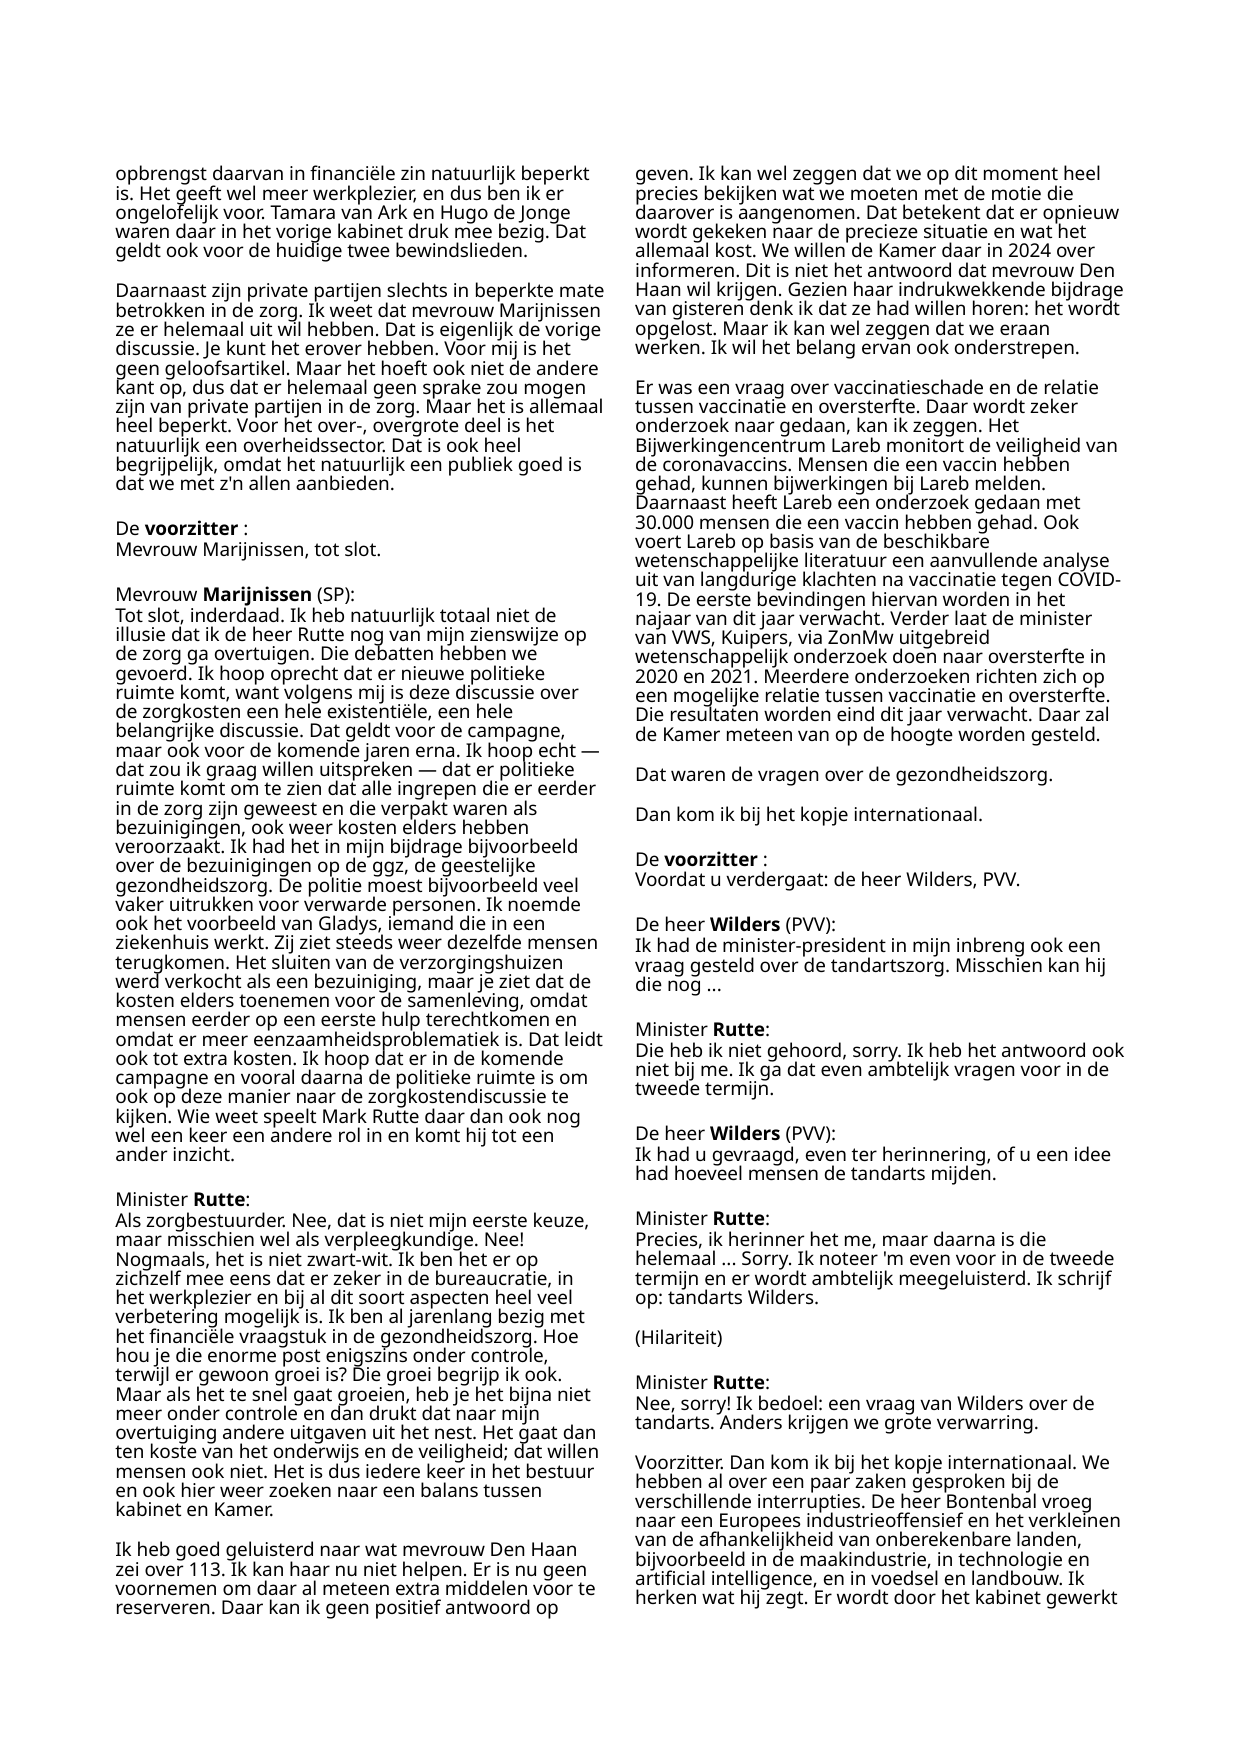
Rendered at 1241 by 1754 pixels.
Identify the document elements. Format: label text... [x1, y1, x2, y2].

text De voorzitter : [115, 515, 605, 541]
text Voorzitter. Dan kom ik bij het kopje internationaal. We hebben al over een paar zaken gesproken bij de verschillende interrupties. De heer Bontenbal vroeg naar een Europees industrieoffensief en het verkleinen van de afhankelijkheid van onberekenbare landen, bijvoorbeeld in de maakindustrie, in technologie en artificial intelligence, en in voedsel en landbouw. Ik herken wat hij zegt. Er wordt door het kabinet gewerkt [635, 1454, 1125, 1608]
text Voordat u verdergaat: de heer Wilders, PVV. [635, 871, 1125, 891]
text opbrengst daarvan in financiële zin natuurlijk beperkt is. Het geeft wel meer werkplezier, en dus ben ik er ongelofelijk voor. Tamara van Ark en Hugo de Jonge waren daar in het vorige kabinet druk mee bezig. Dat geldt ook voor de huidige twee bewindslieden. [115, 165, 605, 262]
text Minister Rutte: [635, 1369, 1125, 1395]
text Precies, ik herinner het me, maar daarna is die helemaal ... Sorry. Ik noteer 'm even voor in de tweede termijn en er wordt ambtelijk meegeluisterd. Ik schrijf op: tandarts Wilders. [635, 1231, 1125, 1308]
text De heer Wilders (PVV): [635, 1120, 1125, 1146]
text Dan kom ik bij het kopje internationaal. [635, 806, 1125, 825]
text Ik heb goed geluisterd naar wat mevrouw Den Haan zei over 113. Ik kan haar nu niet helpen. Er is nu geen voornemen om daar al meteen extra middelen voor te reserveren. Daar kan ik geen positief antwoord op [115, 1541, 605, 1618]
text geven. Ik kan wel zeggen dat we op dit moment heel precies bekijken wat we moeten met de motie die daarover is aangenomen. Dat betekent dat er opnieuw wordt gekeken naar de precieze situatie en wat het allemaal kost. We willen de Kamer daar in 2024 over informeren. Dit is niet het antwoord dat mevrouw Den Haan wil krijgen. Gezien haar indrukwekkende bijdrage van gisteren denk ik dat ze had willen horen: het wordt opgelost. Maar ik kan wel zeggen dat we eraan werken. Ik wil het belang ervan ook onderstrepen. [635, 165, 1125, 358]
text Ik had de minister-president in mijn inbreng ook een vraag gesteld over de tandartszorg. Misschien kan hij die nog ... [635, 937, 1125, 995]
text (Hilariteit) [635, 1329, 1125, 1348]
text De heer Wilders (PVV): [635, 912, 1125, 937]
text Minister Rutte: [115, 1186, 605, 1212]
text Als zorgbestuurder. Nee, dat is niet mijn eerste keuze, maar misschien wel als verpleegkundige. Nee! Nogmaals, het is niet zwart-wit. Ik ben het er op zichzelf mee eens dat er zeker in de bureaucratie, in het werkplezier en bij al dit soort aspecten heel veel verbetering mogelijk is. Ik ben al jarenlang bezig met het financiële vraagstuk in de gezondheidszorg. Hoe hou je die enorme post enigszins onder controle, terwijl er gewoon groei is? Die groei begrijp ik ook. Maar als het te snel gaat groeien, heb je het bijna niet meer onder controle en dan drukt dat naar mijn overtuiging andere uitgaven uit het nest. Het gaat dan ten koste van het onderwijs en de veiligheid; dat willen mensen ook niet. Het is dus iedere keer in het bestuur en ook hier weer zoeken naar een balans tussen kabinet en Kamer. [115, 1212, 605, 1521]
text Daarnaast zijn private partijen slechts in beperkte mate betrokken in de zorg. Ik weet dat mevrouw Marijnissen ze er helemaal uit wil hebben. Dat is eigenlijk de vorige discussie. Je kunt het erover hebben. Voor mij is het geen geloofsartikel. Maar het hoeft ook niet de andere kant op, dus dat er helemaal geen sprake zou mogen zijn van private partijen in de zorg. Maar het is allemaal heel beperkt. Voor het over-, overgrote deel is het natuurlijk een overheidssector. Dat is ook heel begrijpelijk, omdat het natuurlijk een publiek goed is dat we met z'n allen aanbieden. [115, 282, 605, 494]
text Nee, sorry! Ik bedoel: een vraag van Wilders over de tandarts. Anders krijgen we grote verwarring. [635, 1395, 1125, 1433]
text Tot slot, inderdaad. Ik heb natuurlijk totaal niet de illusie dat ik de heer Rutte nog van mijn zienswijze op de zorg ga overtuigen. Die debatten hebben we gevoerd. Ik hoop oprecht dat er nieuwe politieke ruimte komt, want volgens mij is deze discussie over de zorgkosten een hele existentiële, een hele belangrijke discussie. Dat geldt voor de campagne, maar ook voor de komende jaren erna. Ik hoop echt — dat zou ik graag willen uitspreken — dat er politieke ruimte komt om te zien dat alle ingrepen die er eerder in de zorg zijn geweest en die verpakt waren als bezuinigingen, ook weer kosten elders hebben veroorzaakt. Ik had het in mijn bijdrage bijvoorbeeld over de bezuinigingen op de ggz, de geestelijke gezondheidszorg. De politie moest bijvoorbeeld veel vaker uitrukken voor verwarde personen. Ik noemde ook het voorbeeld van Gladys, iemand die in een ziekenhuis werkt. Zij ziet steeds weer dezelfde mensen terugkomen. Het sluiten van de verzorgingshuizen werd verkocht als een bezuiniging, maar je ziet dat de kosten elders toenemen voor de samenleving, omdat mensen eerder op een eerste hulp terechtkomen en omdat er meer eenzaamheidsproblematiek is. Dat leidt ook tot extra kosten. Ik hoop dat er in de komende campagne en vooral daarna de politieke ruimte is om ook op deze manier naar de zorgkostendiscussie te kijken. Wie weet speelt Mark Rutte daar dan ook nog wel een keer een andere rol in en komt hij tot een ander inzicht. [115, 607, 605, 1166]
text Minister Rutte: [635, 1205, 1125, 1231]
text De voorzitter : [635, 846, 1125, 871]
text Die heb ik niet gehoord, sorry. Ik heb het antwoord ook niet bij me. Ik ga dat even ambtelijk vragen voor in de tweede termijn. [635, 1042, 1125, 1099]
text Dat waren de vragen over de gezondheidszorg. [635, 766, 1125, 785]
text Minister Rutte: [635, 1016, 1125, 1042]
text Mevrouw Marijnissen, tot slot. [115, 541, 605, 560]
text Er was een vraag over vaccinatieschade en de relatie tussen vaccinatie en oversterfte. Daar wordt zeker onderzoek naar gedaan, kan ik zeggen. Het Bijwerkingencentrum Lareb monitort de veiligheid van de coronavaccins. Mensen die een vaccin hebben gehad, kunnen bijwerkingen bij Lareb melden. Daarnaast heeft Lareb een onderzoek gedaan met 30.000 mensen die een vaccin hebben gehad. Ook voert Lareb op basis van de beschikbare wetenschappelijke literatuur een aanvullende analyse uit van langdurige klachten na vaccinatie tegen COVID-19. De eerste bevindingen hiervan worden in het najaar van dit jaar verwacht. Verder laat de minister van VWS, Kuipers, via ZonMw uitgebreid wetenschappelijk onderzoek doen naar oversterfte in 2020 en 2021. Meerdere onderzoeken richten zich op een mogelijke relatie tussen vaccinatie en oversterfte. Die resultaten worden eind dit jaar verwacht. Daar zal de Kamer meteen van op de hoogte worden gesteld. [635, 379, 1125, 745]
text Mevrouw Marijnissen (SP): [115, 581, 605, 607]
text Ik had u gevraagd, even ter herinnering, of u een idee had hoeveel mensen de tandarts mijden. [635, 1146, 1125, 1184]
